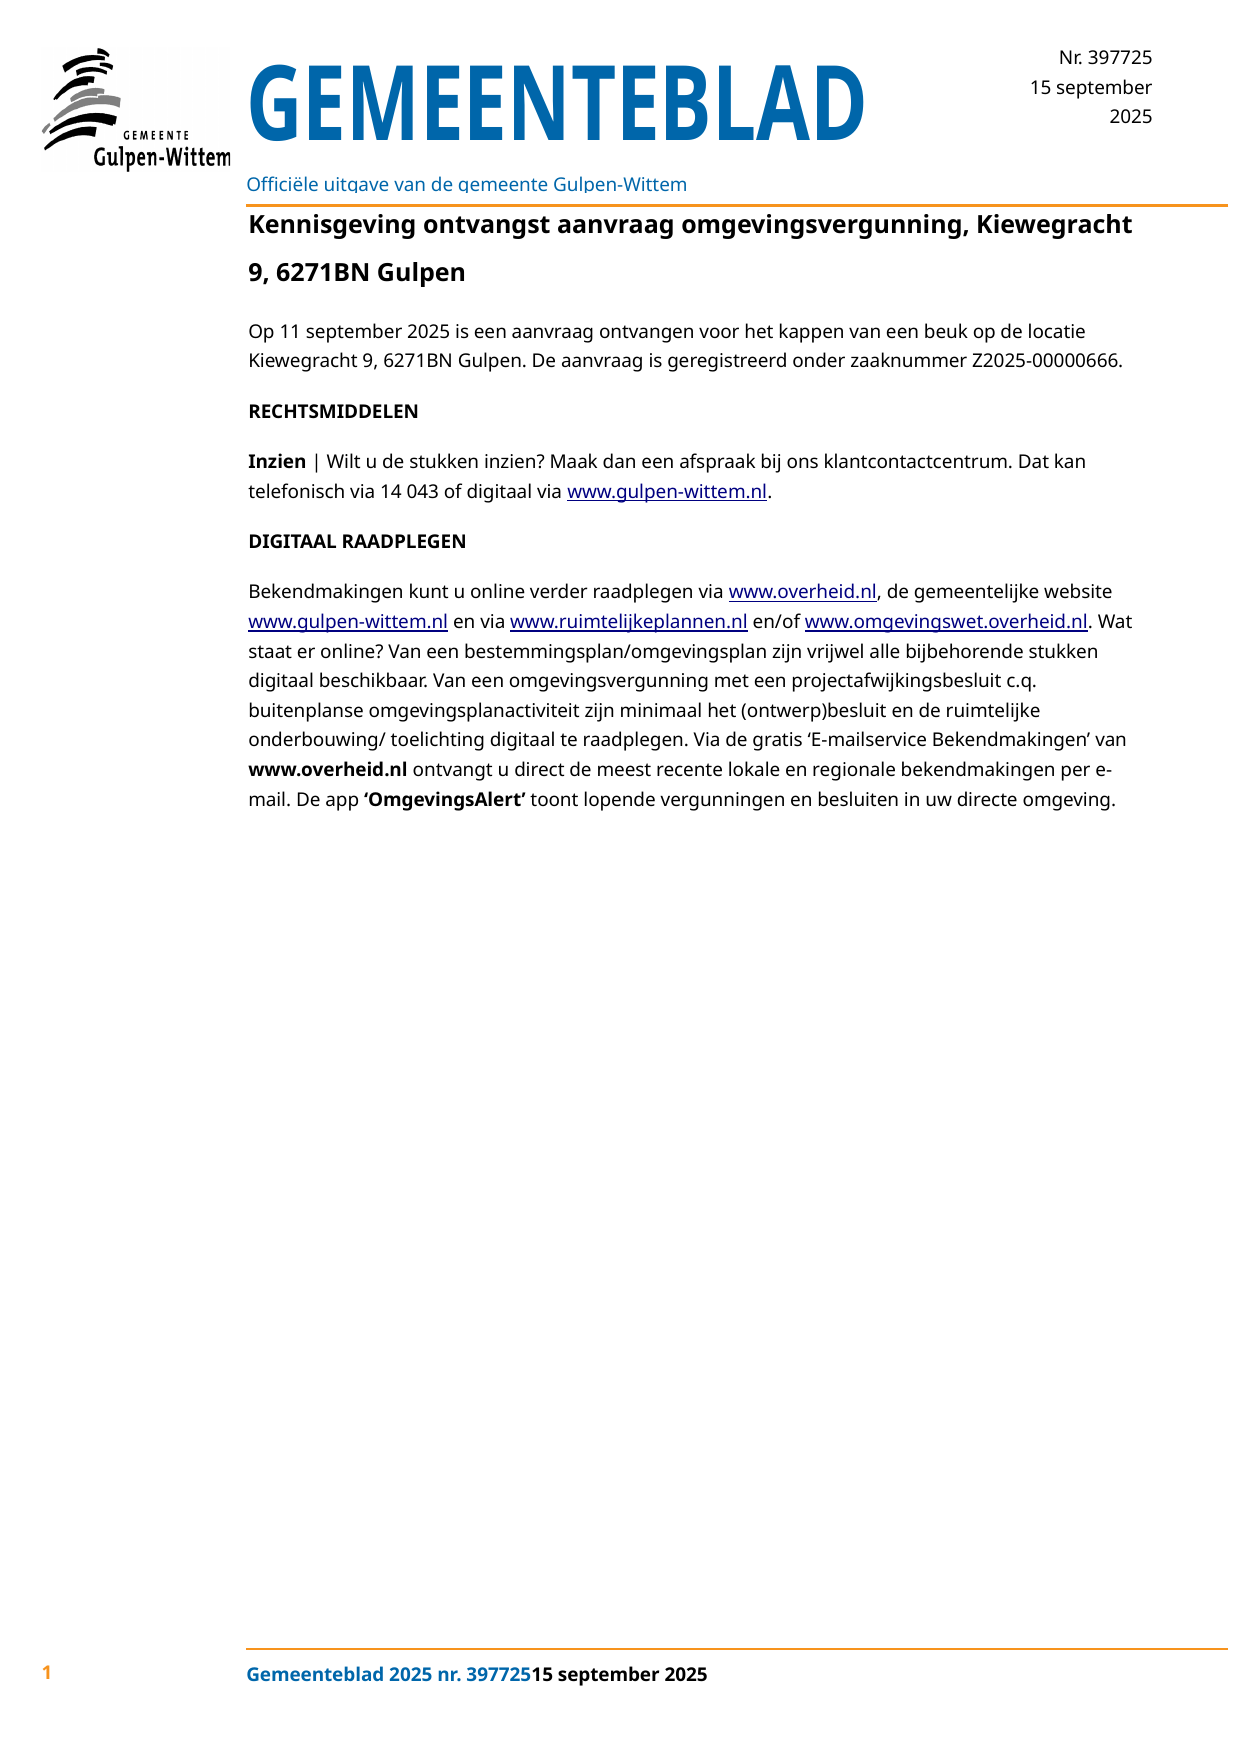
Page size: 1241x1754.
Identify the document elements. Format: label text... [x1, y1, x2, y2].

text Bekendmakingen kunt u online verder raadplegen via www.overheid.nl, de gemeentelijke website www.gulpen-wittem.nl en via www.ruimtelijkeplannen.nl en/of www.omgevingswet.overheid.nl. Wat staat er online? Van een bestemmingsplan/omgevingsplan zijn vrijwel alle bijbehorende stukken digitaal beschikbaar. Van een omgevingsvergunning met een projectafwijkingsbesluit c.q. buitenplanse omgevingsplanactiviteit zijn minimaal het (ontwerp)besluit en de ruimtelijke onderbouwing/ toelichting digitaal te raadplegen. Via de gratis ‘E-mailservice Bekendmakingen’ van www.overheid.nl ontvangt u direct de meest recente lokale en regionale bekendmakingen per e-mail. De app ‘OmgevingsAlert’ toont lopende vergunningen en besluiten in uw directe omgeving. [248, 579, 1152, 812]
text Inzien | Wilt u de stukken inzien? Maak dan een afspraak bij ons klantcontactcentrum. Dat kan telefonisch via 14 043 of digitaal via www.gulpen-wittem.nl. [248, 448, 1152, 504]
text RECHTSMIDDELEN [248, 398, 1152, 424]
text Kennisgeving ontvangst aanvraag omgevingsvergunning, Kiewegracht 9, 6271BN Gulpen [248, 207, 1152, 288]
picture [41, 47, 231, 172]
text DIGITAAL RAADPLEGEN [248, 528, 1152, 554]
text Op 11 september 2025 is een aanvraag ontvangen voor het kappen van een beuk op de locatie Kiewegracht 9, 6271BN Gulpen. De aanvraag is geregistreerd onder zaaknummer Z2025-00000666. [248, 318, 1152, 373]
